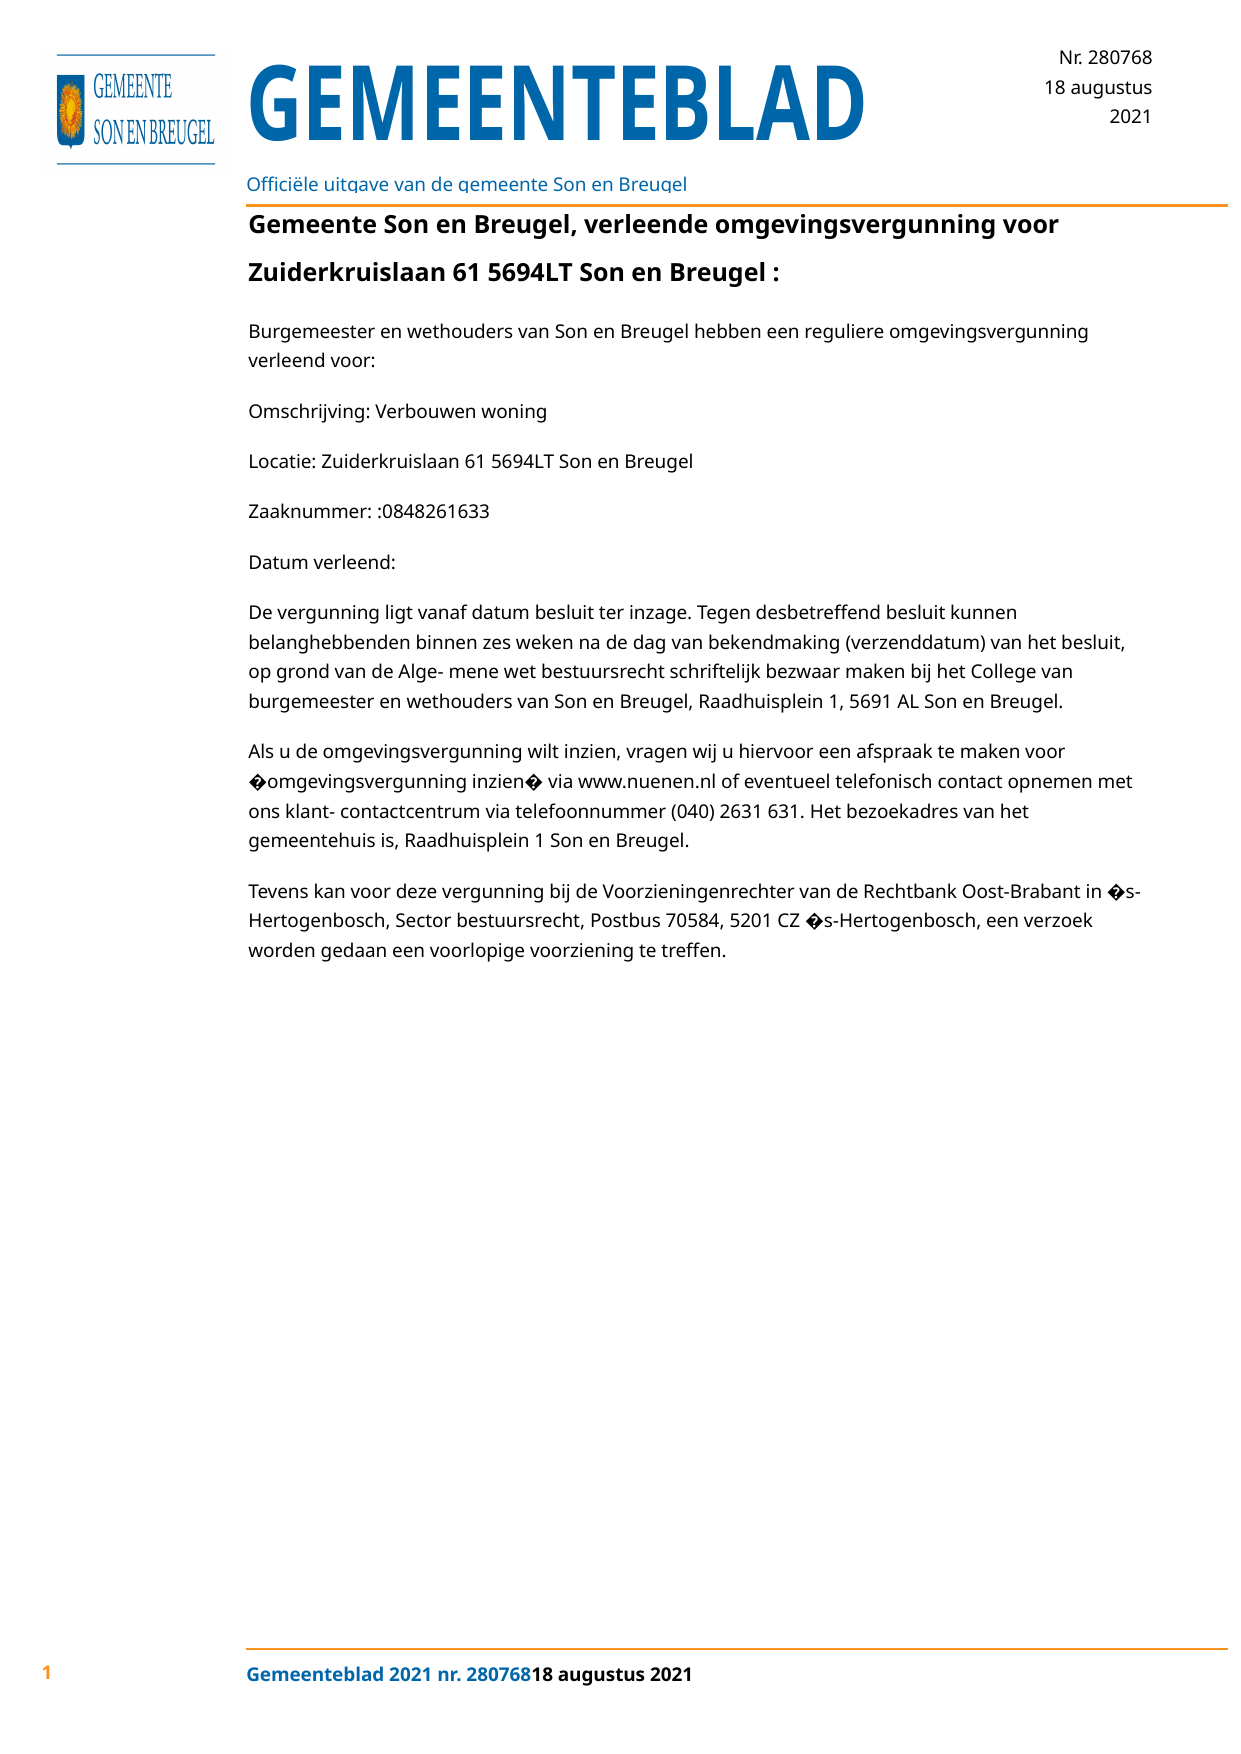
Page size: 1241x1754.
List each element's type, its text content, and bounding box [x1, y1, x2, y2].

text Burgemeester en wethouders van Son en Breugel hebben een reguliere omgevingsvergunning verleend voor: [248, 318, 1152, 373]
text Gemeente Son en Breugel, verleende omgevingsvergunning voor Zuiderkruislaan 61 5694LT Son en Breugel : [248, 207, 1152, 288]
text De vergunning ligt vanaf datum besluit ter inzage. Tegen desbetreffend besluit kunnen belanghebbenden binnen zes weken na de dag van bekendmaking (verzenddatum) van het besluit, op grond van de Alge- mene wet bestuursrecht schriftelijk bezwaar maken bij het College van burgemeester en wethouders van Son en Breugel, Raadhuisplein 1, 5691 AL Son en Breugel. [248, 599, 1152, 714]
text Datum verleend: [248, 549, 1152, 575]
text Omschrijving: Verbouwen woning [248, 398, 1152, 424]
text Locatie: Zuiderkruislaan 61 5694LT Son en Breugel [248, 448, 1152, 474]
text Zaaknummer: :0848261633 [248, 499, 1152, 524]
picture [41, 47, 231, 172]
text Tevens kan voor deze vergunning bij de Voorzieningenrechter van de Rechtbank Oost-Brabant in �s-Hertogenbosch, Sector bestuursrecht, Postbus 70584, 5201 CZ �s-Hertogenbosch, een verzoek worden gedaan een voorlopige voorziening te treffen. [248, 878, 1152, 963]
text Als u de omgevingsvergunning wilt inzien, vragen wij u hiervoor een afspraak te maken voor �omgevingsvergunning inzien� via www.nuenen.nl of eventueel telefonisch contact opnemen met ons klant- contactcentrum via telefoonnummer (040) 2631 631. Het bezoekadres van het gemeentehuis is, Raadhuisplein 1 Son en Breugel. [248, 739, 1152, 853]
